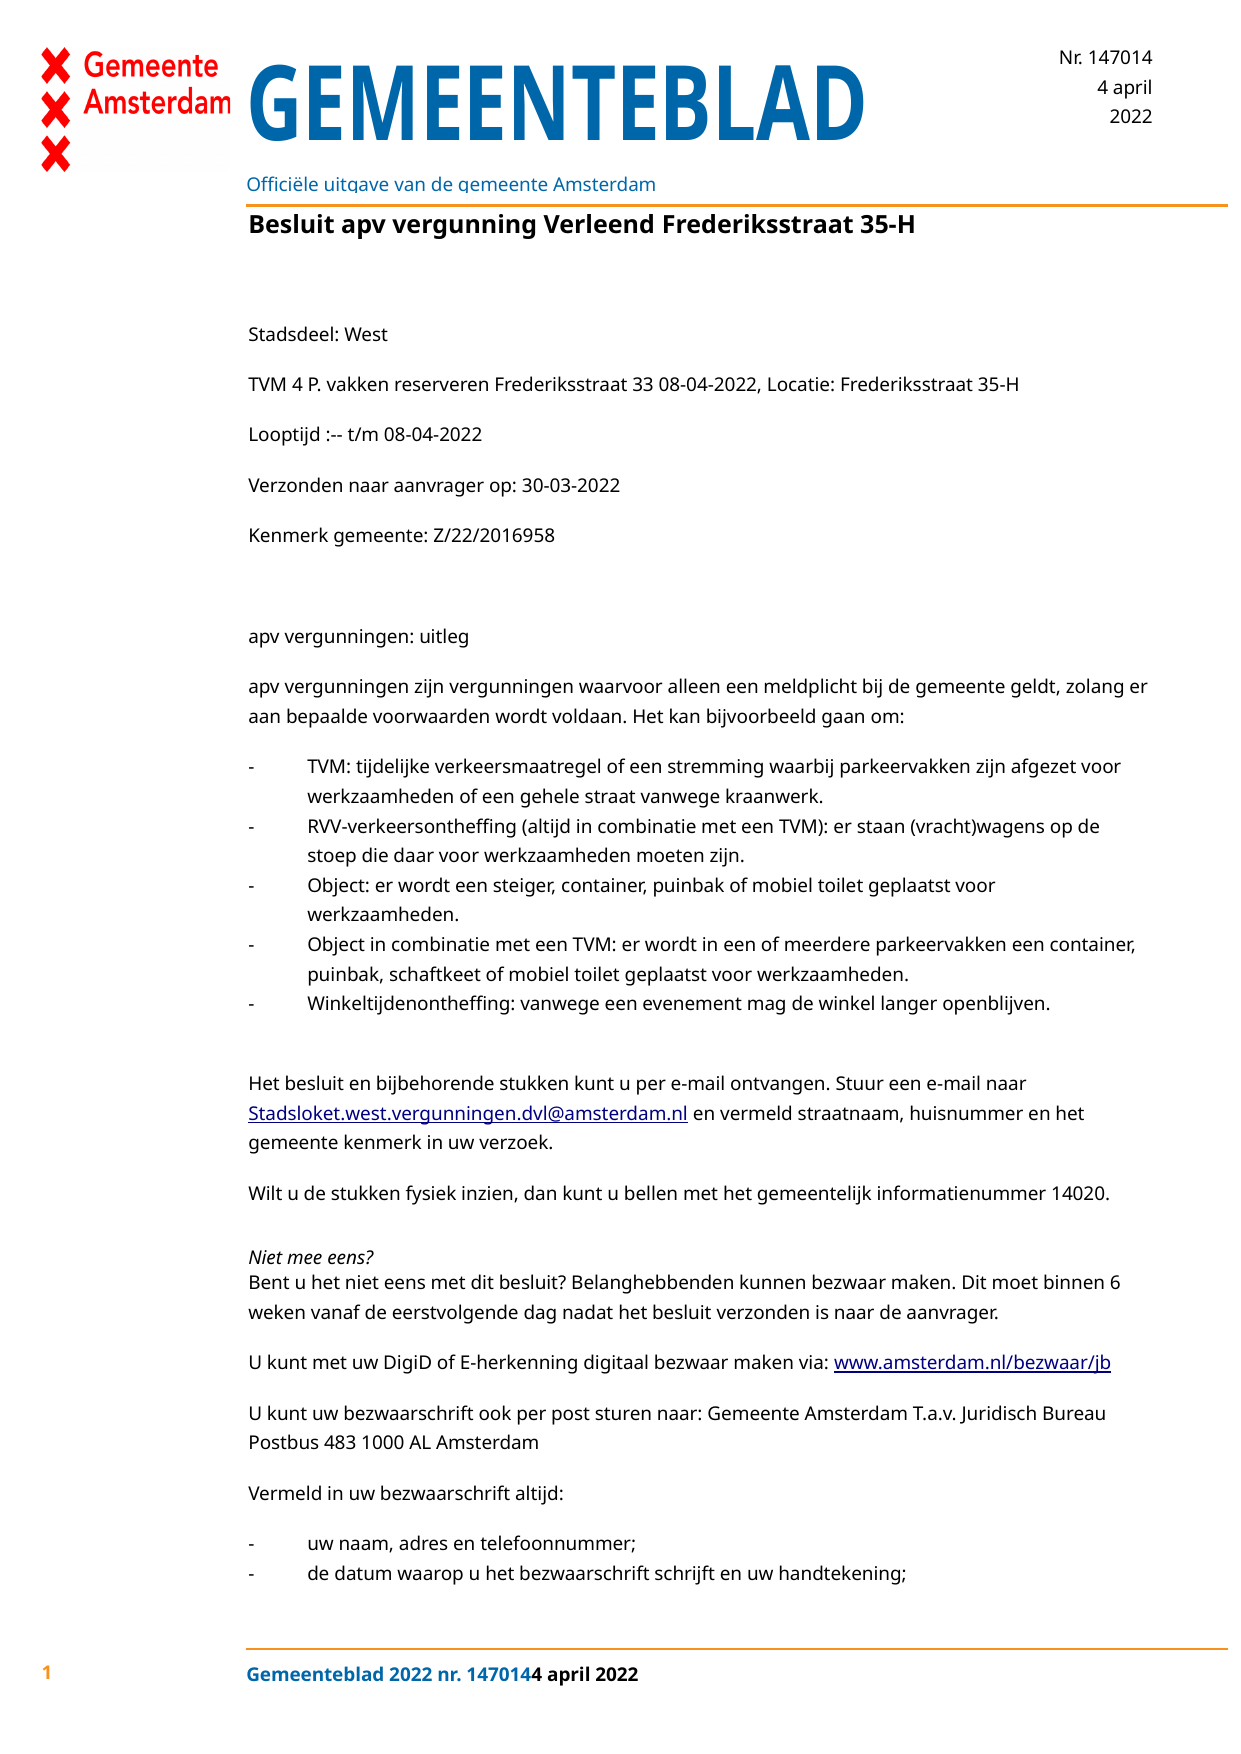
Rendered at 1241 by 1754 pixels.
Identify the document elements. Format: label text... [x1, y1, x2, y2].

list TVM: tijdelijke verkeersmaatregel of een stremming waarbij parkeervakken zijn afgezet voor werkzaamheden of een gehele straat vanwege kraanwerk. [248, 754, 1152, 809]
list RVV-verkeersontheffing (altijd in combinatie met een TVM): er staan (vracht)wagens op de stoep die daar voor werkzaamheden moeten zijn. [248, 813, 1152, 868]
text Wilt u de stukken fysiek inzien, dan kunt u bellen met het gemeentelijk informatienummer 14020. [248, 1180, 1152, 1206]
text Stadsdeel: West [248, 321, 1152, 346]
list uw naam, adres en telefoonnummer; [248, 1530, 1152, 1556]
text Looptijd :-- t/m 08-04-2022 [248, 422, 1152, 447]
list de datum waarop u het bezwaarschrift schrijft en uw handtekening; [248, 1560, 1152, 1586]
text Verzonden naar aanvrager op: 30-03-2022 [248, 472, 1152, 498]
text Het besluit en bijbehorende stukken kunt u per e-mail ontvangen. Stuur een e-mail naar Stadsloket.west.vergunningen.dvl@amsterdam.nl en vermeld straatnaam, huisnummer en het gemeente kenmerk in uw verzoek. [248, 1070, 1152, 1155]
text U kunt met uw DigiD of E-herkenning digitaal bezwaar maken via: www.amsterdam.nl/bezwaar/jb [248, 1349, 1152, 1375]
text U kunt uw bezwaarschrift ook per post sturen naar: Gemeente Amsterdam T.a.v. Juridisch Bureau Postbus 483 1000 AL Amsterdam [248, 1400, 1152, 1455]
text Niet mee eens? [248, 1244, 1152, 1269]
text Kenmerk gemeente: Z/22/2016958 [248, 522, 1152, 548]
text TVM 4 P. vakken reserveren Frederiksstraat 33 08-04-2022, Locatie: Frederiksstraat 35-H [248, 371, 1152, 397]
text Bent u het niet eens met dit besluit? Belanghebbenden kunnen bezwaar maken. Dit moet binnen 6 weken vanaf de eerstvolgende dag nadat het besluit verzonden is naar de aanvrager. [248, 1269, 1152, 1325]
list Winkeltijdenontheffing: vanwege een evenement mag de winkel langer openblijven. [248, 990, 1152, 1016]
list Object: er wordt een steiger, container, puinbak of mobiel toilet geplaatst voor werkzaamheden. [248, 872, 1152, 927]
text apv vergunningen: uitleg [248, 623, 1152, 649]
text Vermeld in uw bezwaarschrift altijd: [248, 1480, 1152, 1506]
picture [41, 47, 231, 172]
text apv vergunningen zijn vergunningen waarvoor alleen een meldplicht bij de gemeente geldt, zolang er aan bepaalde voorwaarden wordt voldaan. Het kan bijvoorbeeld gaan om: [248, 674, 1152, 729]
list Object in combinatie met een TVM: er wordt in een of meerdere parkeervakken een container, puinbak, schaftkeet of mobiel toilet geplaatst voor werkzaamheden. [248, 931, 1152, 986]
text Besluit apv vergunning Verleend Frederiksstraat 35-H [248, 207, 1152, 241]
